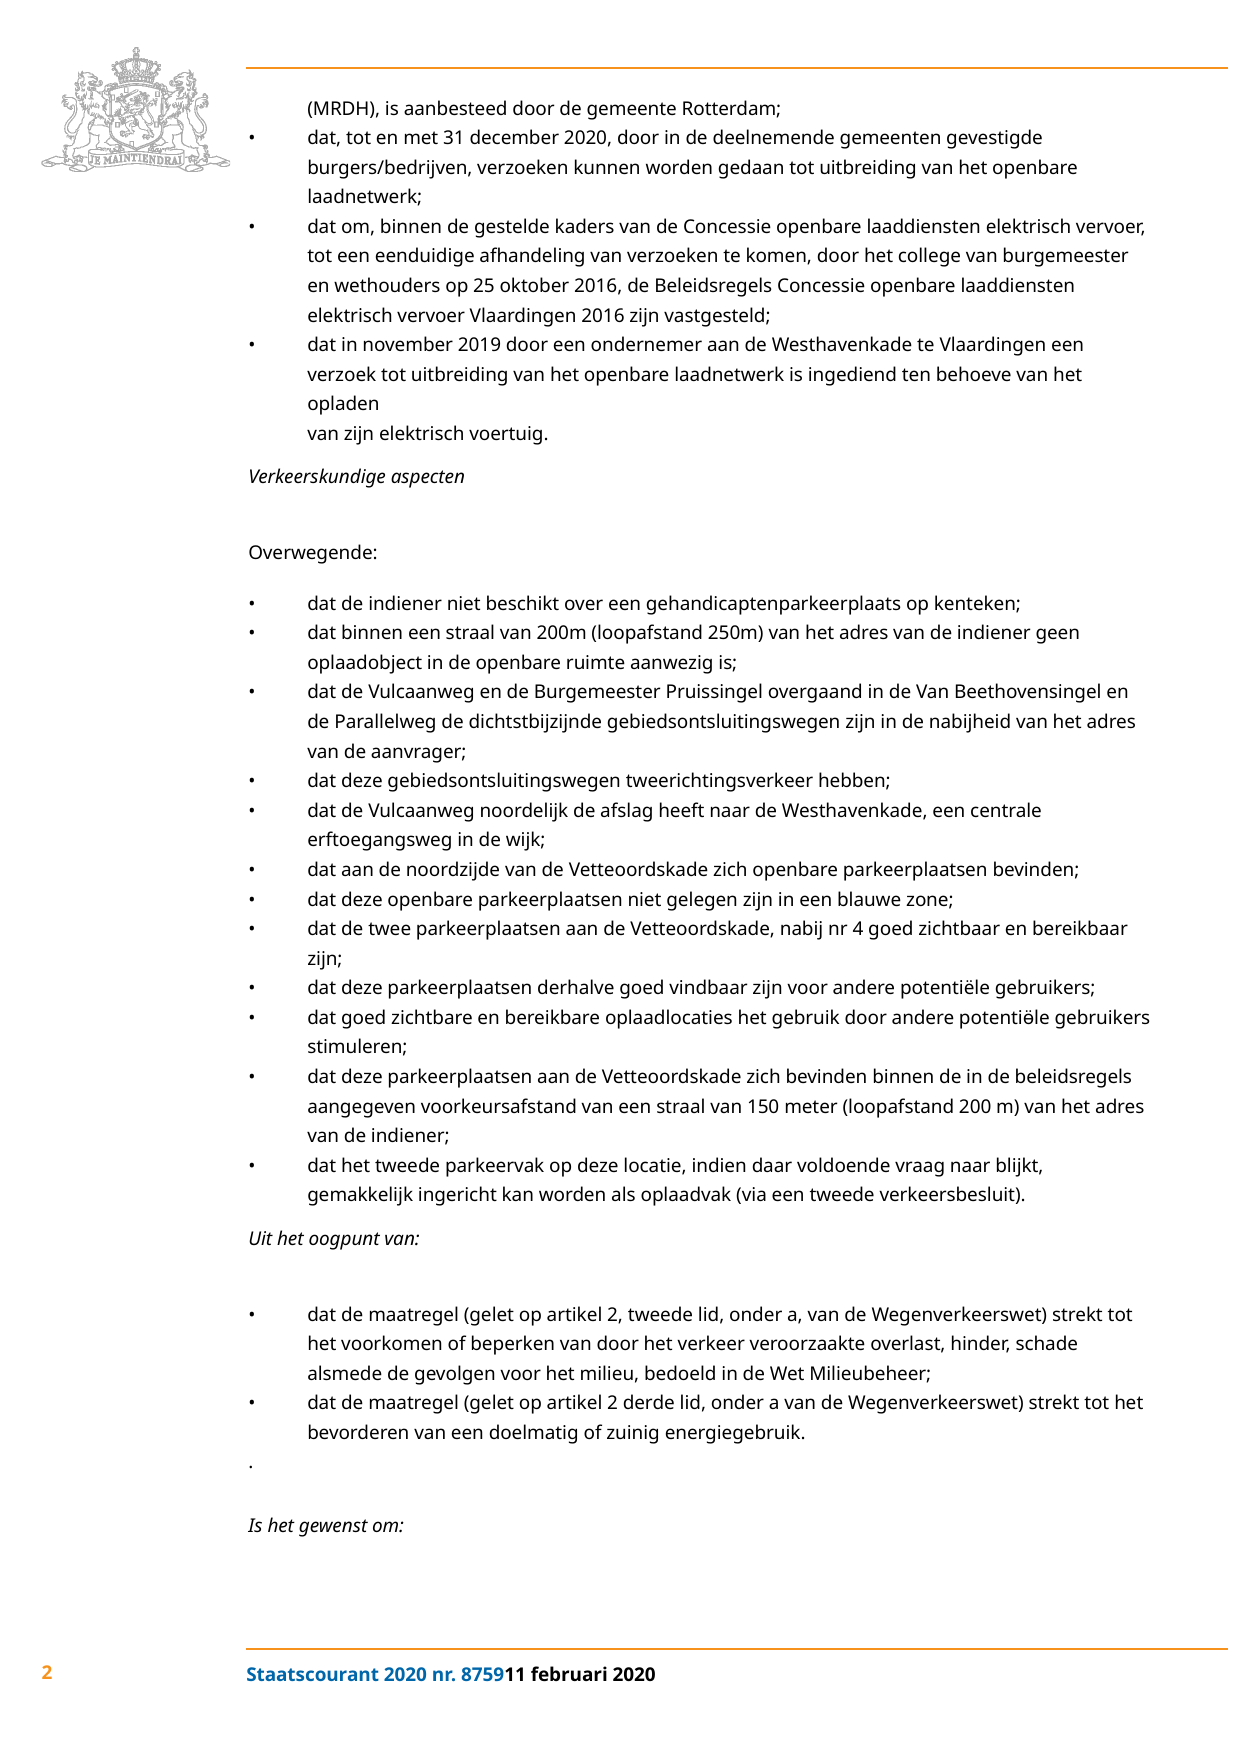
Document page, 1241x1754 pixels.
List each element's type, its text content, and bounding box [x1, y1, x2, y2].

list van zijn elektrisch voertuig. [248, 420, 1152, 446]
text Is het gewenst om: [248, 1513, 1152, 1538]
text Uit het oogpunt van: [248, 1225, 1152, 1250]
list dat de twee parkeerplaatsen aan de Vetteoordskade, nabij nr 4 goed zichtbaar en bereikbaar zijn; [248, 915, 1152, 971]
list (MRDH), is aanbesteed door de gemeente Rotterdam; [248, 95, 1152, 121]
list dat goed zichtbare en bereikbare oplaadlocaties het gebruik door andere potentiӫle gebruikers stimuleren; [248, 1004, 1152, 1059]
list dat de Vulcaanweg noordelijk de afslag heeft naar de Westhavenkade, een centrale erftoegangsweg in de wijk; [248, 797, 1152, 852]
list dat de maatregel (gelet op artikel 2 derde lid, onder a van de Wegenverkeerswet) strekt tot het bevorderen van een doelmatig of zuinig energiegebruik. [248, 1389, 1152, 1445]
text Overwegende: [248, 539, 1152, 565]
list dat om, binnen de gestelde kaders van de Concessie openbare laaddiensten elektrisch vervoer, tot een eenduidige afhandeling van verzoeken te komen, door het college van burgemeester en wethouders op 25 oktober 2016, de Beleidsregels Concessie openbare laaddiensten elektrisch vervoer Vlaardingen 2016 zijn vastgesteld; [248, 213, 1152, 328]
text . [248, 1449, 1152, 1474]
list dat binnen een straal van 200m (loopafstand 250m) van het adres van de indiener geen oplaadobject in de openbare ruimte aanwezig is; [248, 619, 1152, 675]
list dat deze parkeerplaatsen aan de Vetteoordskade zich bevinden binnen de in de beleidsregels aangegeven voorkeursafstand van een straal van 150 meter (loopafstand 200 m) van het adres van de indiener; [248, 1063, 1152, 1148]
list dat de Vulcaanweg en de Burgemeester Pruissingel overgaand in de Van Beethovensingel en de Parallelweg de dichtstbijzijnde gebiedsontsluitingswegen zijn in de nabijheid van het adres van de aanvrager; [248, 679, 1152, 763]
list dat deze gebiedsontsluitingswegen tweerichtingsverkeer hebben; [248, 767, 1152, 793]
list dat de indiener niet beschikt over een gehandicaptenparkeerplaats op kenteken; [248, 590, 1152, 616]
text Verkeerskundige aspecten [248, 463, 1152, 489]
list dat het tweede parkeervak op deze locatie, indien daar voldoende vraag naar blijkt, gemakkelijk ingericht kan worden als oplaadvak (via een tweede verkeersbesluit). [248, 1152, 1152, 1207]
picture [41, 47, 231, 172]
list dat in november 2019 door een ondernemer aan de Westhavenkade te Vlaardingen een verzoek tot uitbreiding van het openbare laadnetwerk is ingediend ten behoeve van het opladen [248, 331, 1152, 416]
list dat aan de noordzijde van de Vetteoordskade zich openbare parkeerplaatsen bevinden; [248, 856, 1152, 882]
list dat, tot en met 31 december 2020, door in de deelnemende gemeenten gevestigde burgers/bedrijven, verzoeken kunnen worden gedaan tot uitbreiding van het openbare laadnetwerk; [248, 124, 1152, 209]
list dat deze openbare parkeerplaatsen niet gelegen zijn in een blauwe zone; [248, 886, 1152, 911]
list dat de maatregel (gelet op artikel 2, tweede lid, onder a, van de Wegenverkeerswet) strekt tot het voorkomen of beperken van door het verkeer veroorzaakte overlast, hinder, schade alsmede de gevolgen voor het milieu, bedoeld in de Wet Milieubeheer; [248, 1301, 1152, 1386]
list dat deze parkeerplaatsen derhalve goed vindbaar zijn voor andere potentiële gebruikers; [248, 974, 1152, 1000]
